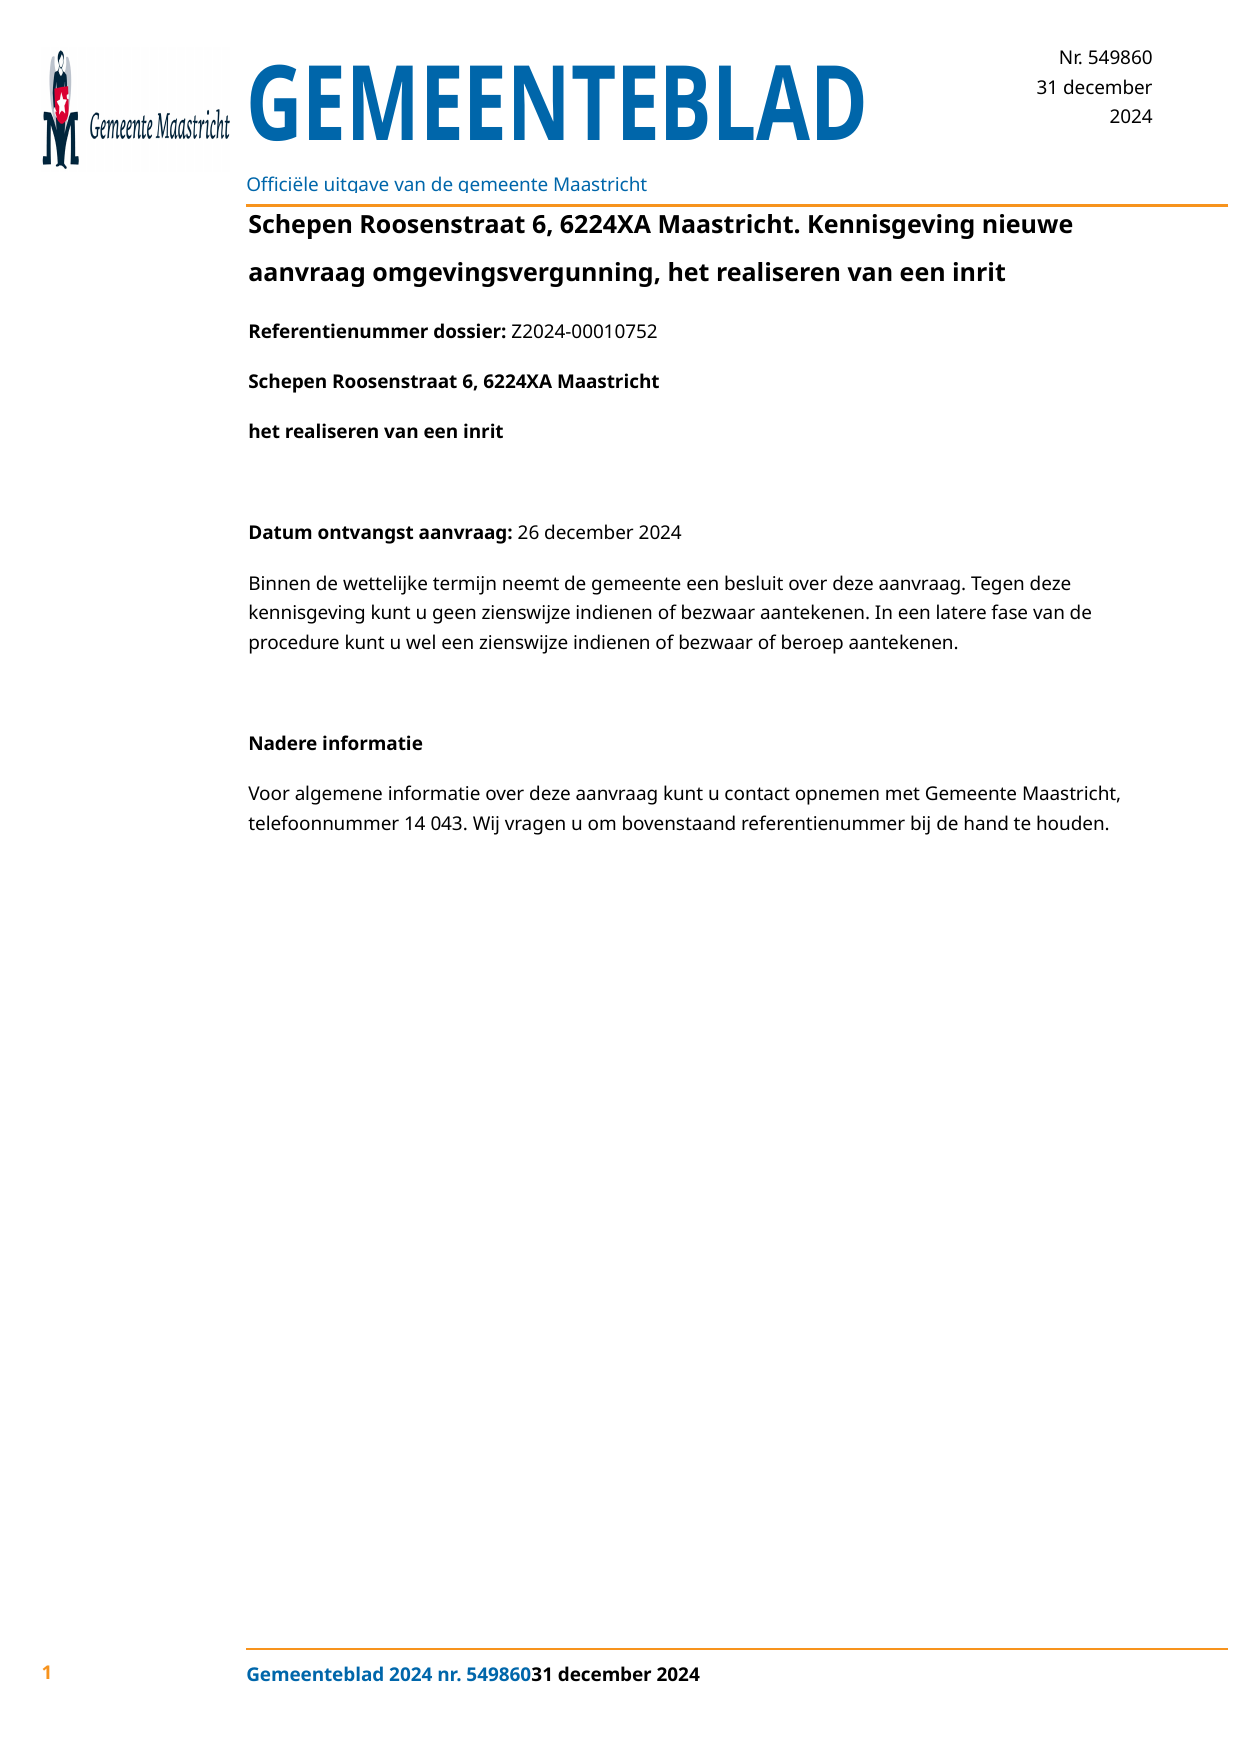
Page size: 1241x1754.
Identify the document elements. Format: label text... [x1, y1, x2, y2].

text Referentienummer dossier: Z2024-00010752 [248, 318, 1152, 344]
text Binnen de wettelijke termijn neemt de gemeente een besluit over deze aanvraag. Tegen deze kennisgeving kunt u geen zienswijze indienen of bezwaar aantekenen. In een latere fase van de procedure kunt u wel een zienswijze indienen of bezwaar of beroep aantekenen. [248, 570, 1152, 655]
text Voor algemene informatie over deze aanvraag kunt u contact opnemen met Gemeente Maastricht, telefoonnummer 14 043. Wij vragen u om bovenstaand referentienummer bij de hand te houden. [248, 780, 1152, 836]
picture [41, 47, 231, 172]
text het realiseren van een inrit [248, 419, 1152, 444]
text Nadere informatie [248, 730, 1152, 756]
text Schepen Roosenstraat 6, 6224XA Maastricht [248, 368, 1152, 394]
text Schepen Roosenstraat 6, 6224XA Maastricht. Kennisgeving nieuwe aanvraag omgevingsvergunning, het realiseren van een inrit [248, 207, 1152, 288]
text Datum ontvangst aanvraag: 26 december 2024 [248, 519, 1152, 545]
